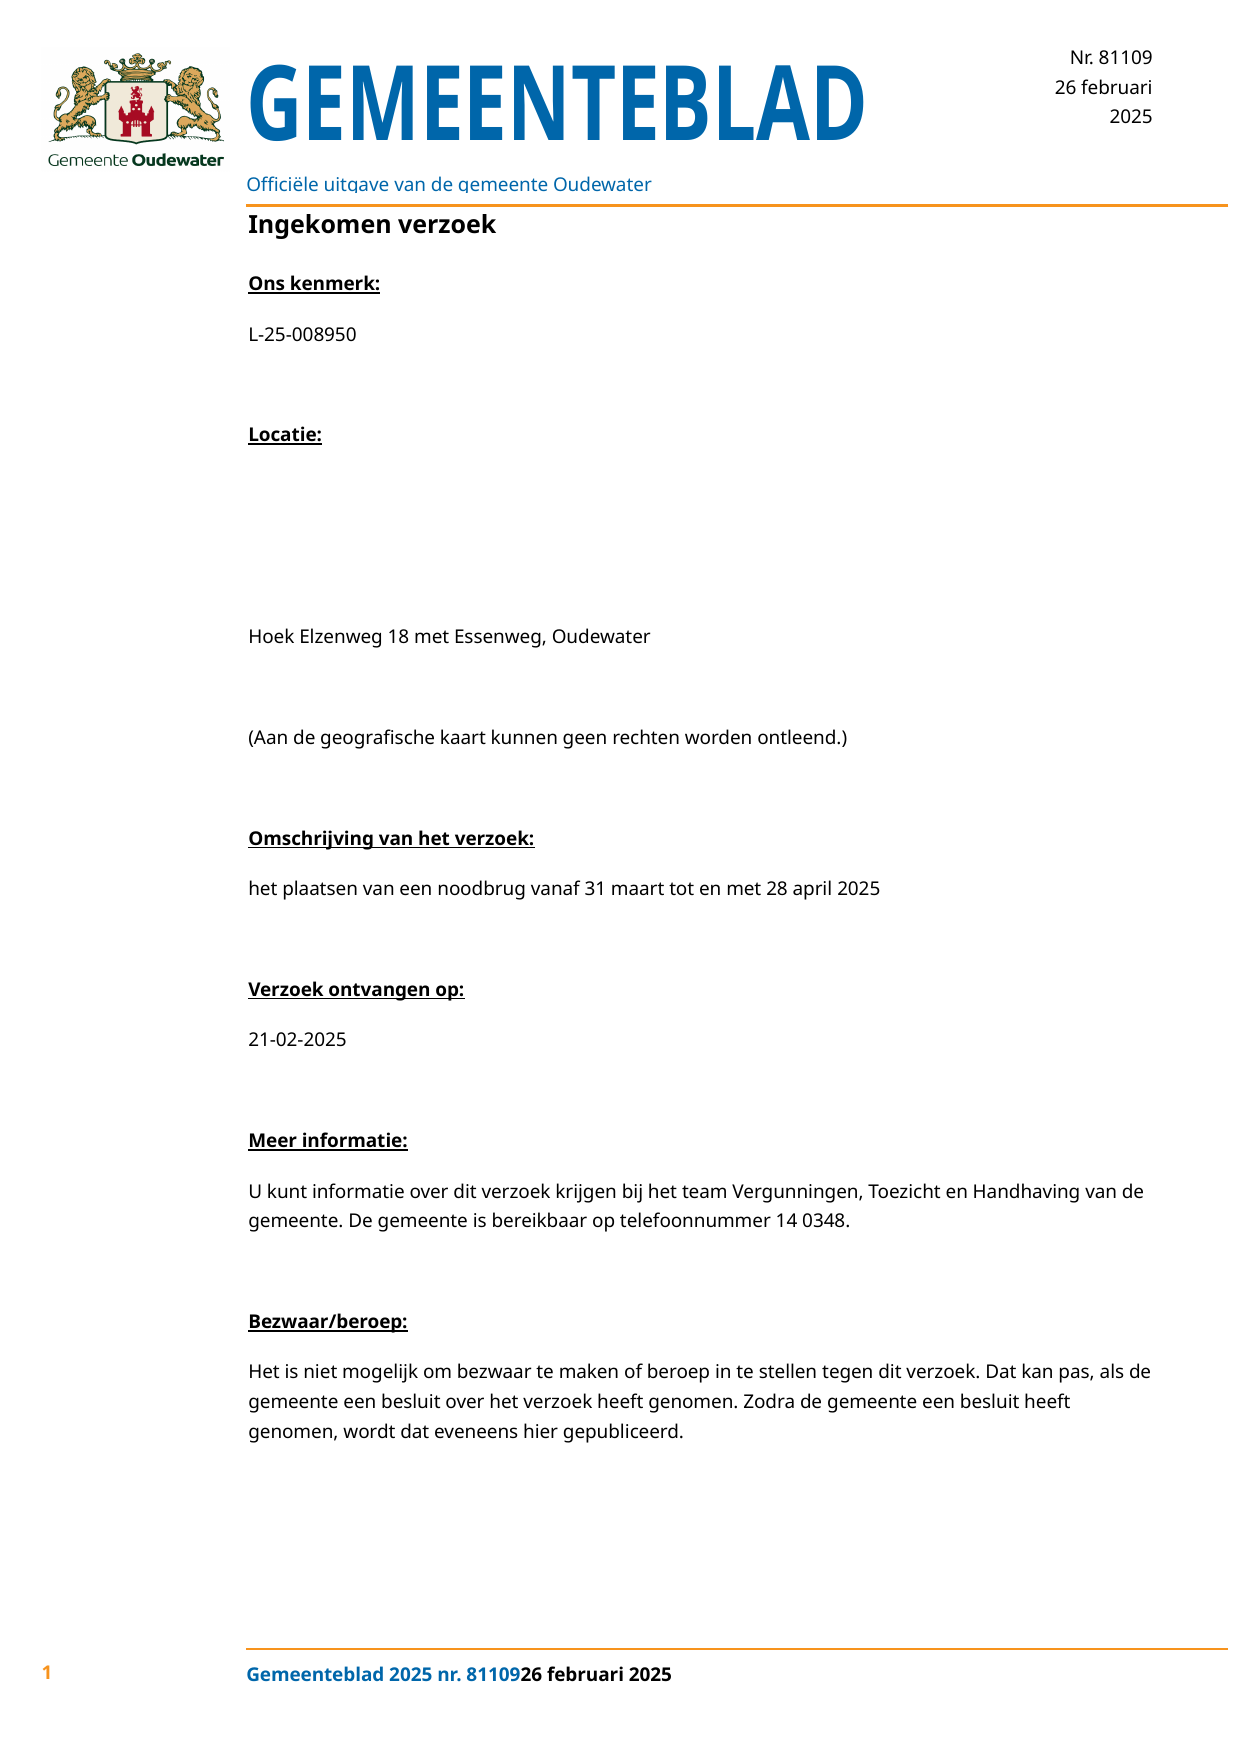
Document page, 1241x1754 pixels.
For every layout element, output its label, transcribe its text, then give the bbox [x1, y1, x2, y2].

text L-25-008950 [248, 321, 1152, 346]
text het plaatsen van een noodbrug vanaf 31 maart tot en met 28 april 2025 [248, 875, 1152, 901]
text Omschrijving van het verzoek: [248, 825, 1152, 851]
text Meer informatie: [248, 1127, 1152, 1153]
text Ons kenmerk: [248, 270, 1152, 296]
text Ingekomen verzoek [248, 207, 1152, 241]
text Het is niet mogelijk om bezwaar te maken of beroep in te stellen tegen dit verzoek. Dat kan pas, als de gemeente een besluit over het verzoek heeft genomen. Zodra de gemeente een besluit heeft genomen, wordt dat eveneens hier gepubliceerd. [248, 1359, 1152, 1443]
picture [41, 47, 231, 172]
text 21-02-2025 [248, 1027, 1152, 1052]
text U kunt informatie over dit verzoek krijgen bij het team Vergunningen, Toezicht en Handhaving van de gemeente. De gemeente is bereikbaar op telefoonnummer 14 0348. [248, 1178, 1152, 1233]
text Locatie: [248, 422, 1152, 447]
text (Aan de geografische kaart kunnen geen rechten worden ontleend.) [248, 724, 1152, 750]
text Hoek Elzenweg 18 met Essenweg, Oudewater [248, 623, 1152, 649]
text Verzoek ontvangen op: [248, 976, 1152, 1002]
text Bezwaar/beroep: [248, 1308, 1152, 1334]
